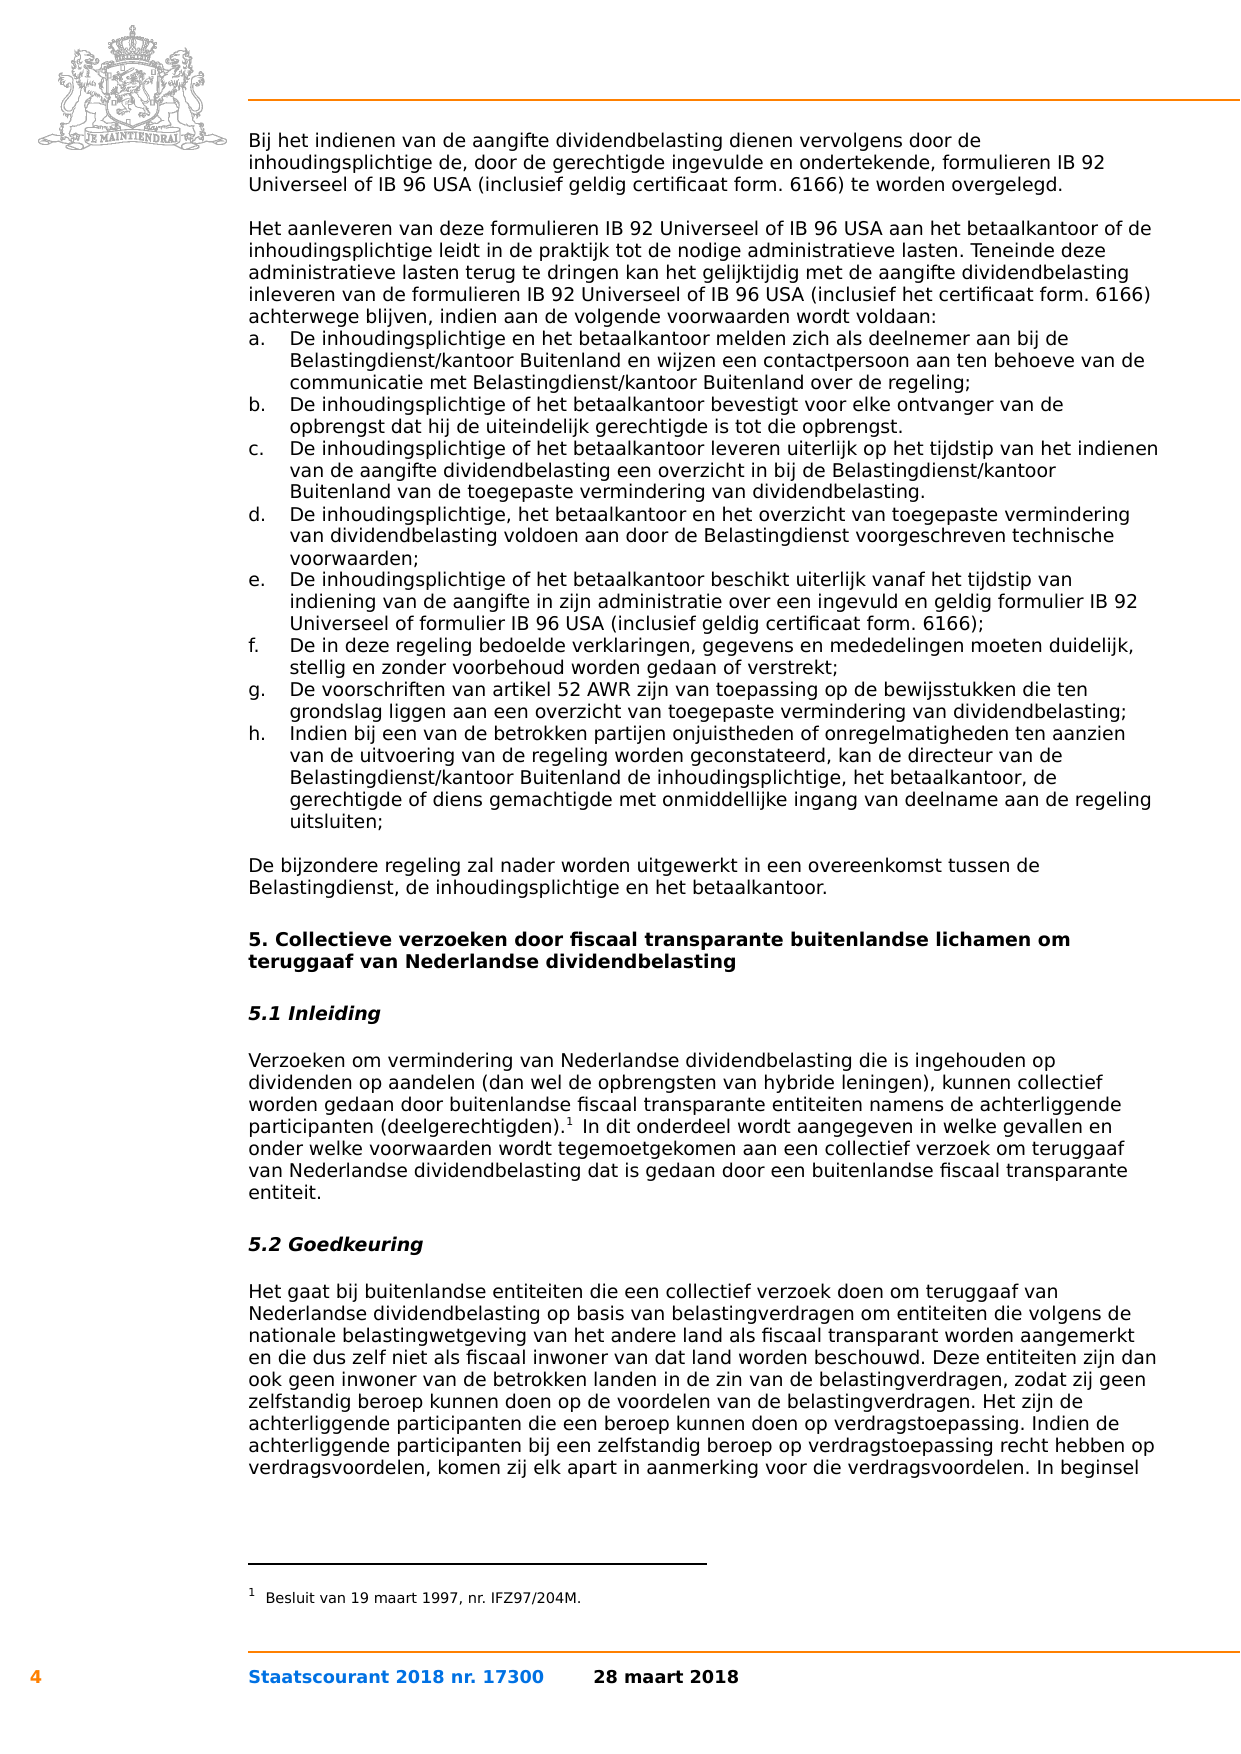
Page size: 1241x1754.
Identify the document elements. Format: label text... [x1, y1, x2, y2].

picture [38, 25, 227, 150]
text h. Indien bij een van de betrokken partijen onjuistheden of onregelmatigheden ten aanzien van de uitvoering van de regeling worden geconstateerd, kan de directeur van de Belastingdienst/kantoor Buitenland de inhoudingsplichtige, het betaalkantoor, de gerechtigde of diens gemachtigde met onmiddellijke ingang van deelname aan de regeling uitsluiten; [248, 723, 1163, 833]
subtitle 5.2 Goedkeuring [248, 1234, 1163, 1256]
text De bijzondere regeling zal nader worden uitgewerkt in een overeenkomst tussen de Belastingdienst, de inhoudingsplichtige en het betaalkantoor. [248, 855, 1163, 899]
text g. De voorschriften van artikel 52 AWR zijn van toepassing op de bewijsstukken die ten grondslag liggen aan een overzicht van toegepaste vermindering van dividendbelasting; [248, 679, 1163, 723]
text Het aanleveren van deze formulieren IB 92 Universeel of IB 96 USA aan het betaalkantoor of de inhoudingsplichtige leidt in de praktijk tot de nodige administratieve lasten. Teneinde deze administratieve lasten terug te dringen kan het gelijktijdig met de aangifte dividendbelasting inleveren van de formulieren IB 92 Universeel of IB 96 USA (inclusief het certificaat form. 6166) achterwege blijven, indien aan de volgende voorwaarden wordt voldaan: [248, 218, 1163, 328]
text Het gaat bij buitenlandse entiteiten die een collectief verzoek doen om teruggaaf van Nederlandse dividendbelasting op basis van belastingverdragen om entiteiten die volgens de nationale belastingwetgeving van het andere land als fiscaal transparant worden aangemerkt en die dus zelf niet als fiscaal inwoner van dat land worden beschouwd. Deze entiteiten zijn dan ook geen inwoner van de betrokken landen in de zin van de belastingverdragen, zodat zij geen zelfstandig beroep kunnen doen op de voordelen van de belastingverdragen. Het zijn de achterliggende participanten die een beroep kunnen doen op verdragstoepassing. Indien de achterliggende participanten bij een zelfstandig beroep op verdragstoepassing recht hebben op verdragsvoordelen, komen zij elk apart in aanmerking voor die verdragsvoordelen. In beginsel [248, 1281, 1163, 1478]
text f. De in deze regeling bedoelde verklaringen, gegevens en mededelingen moeten duidelijk, stellig en zonder voorbehoud worden gedaan of verstrekt; [248, 635, 1163, 679]
text Bij het indienen van de aangifte dividendbelasting dienen vervolgens door de inhoudingsplichtige de, door de gerechtigde ingevulde en ondertekende, formulieren IB 92 Universeel of IB 96 USA (inclusief geldig certificaat form. 6166) te worden overgelegd. [248, 130, 1163, 196]
text d. De inhoudingsplichtige, het betaalkantoor en het overzicht van toegepaste vermindering van dividendbelasting voldoen aan door de Belastingdienst voorgeschreven technische voorwaarden; [248, 503, 1163, 569]
text Besluit van 19 maart 1997, nr. IFZ97/204M. [248, 1586, 1163, 1608]
subtitle 5. Collectieve verzoeken door fiscaal transparante buitenlandse lichamen om teruggaaf van Nederlandse dividendbelasting [248, 929, 1163, 973]
text c. De inhoudingsplichtige of het betaalkantoor leveren uiterlijk op het tijdstip van het indienen van de aangifte dividendbelasting een overzicht in bij de Belastingdienst/kantoor Buitenland van de toegepaste vermindering van dividendbelasting. [248, 437, 1163, 503]
subtitle 5.1 Inleiding [248, 1003, 1163, 1025]
text Verzoeken om vermindering van Nederlandse dividendbelasting die is ingehouden op dividenden op aandelen (dan wel de opbrengsten van hybride leningen), kunnen collectief worden gedaan door buitenlandse fiscaal transparante entiteiten namens de achterliggende participanten (deelgerechtigden). In dit onderdeel wordt aangegeven in welke gevallen en onder welke voorwaarden wordt tegemoetgekomen aan een collectief verzoek om teruggaaf van Nederlandse dividendbelasting dat is gedaan door een buitenlandse fiscaal transparante entiteit. [248, 1050, 1163, 1204]
text e. De inhoudingsplichtige of het betaalkantoor beschikt uiterlijk vanaf het tijdstip van indiening van de aangifte in zijn administratie over een ingevuld en geldig formulier IB 92 Universeel of formulier IB 96 USA (inclusief geldig certificaat form. 6166); [248, 569, 1163, 635]
text b. De inhoudingsplichtige of het betaalkantoor bevestigt voor elke ontvanger van de opbrengst dat hij de uiteindelijk gerechtigde is tot die opbrengst. [248, 393, 1163, 437]
text a. De inhoudingsplichtige en het betaalkantoor melden zich als deelnemer aan bij de Belastingdienst/kantoor Buitenland en wijzen een contactpersoon aan ten behoeve van de communicatie met Belastingdienst/kantoor Buitenland over de regeling; [248, 328, 1163, 393]
